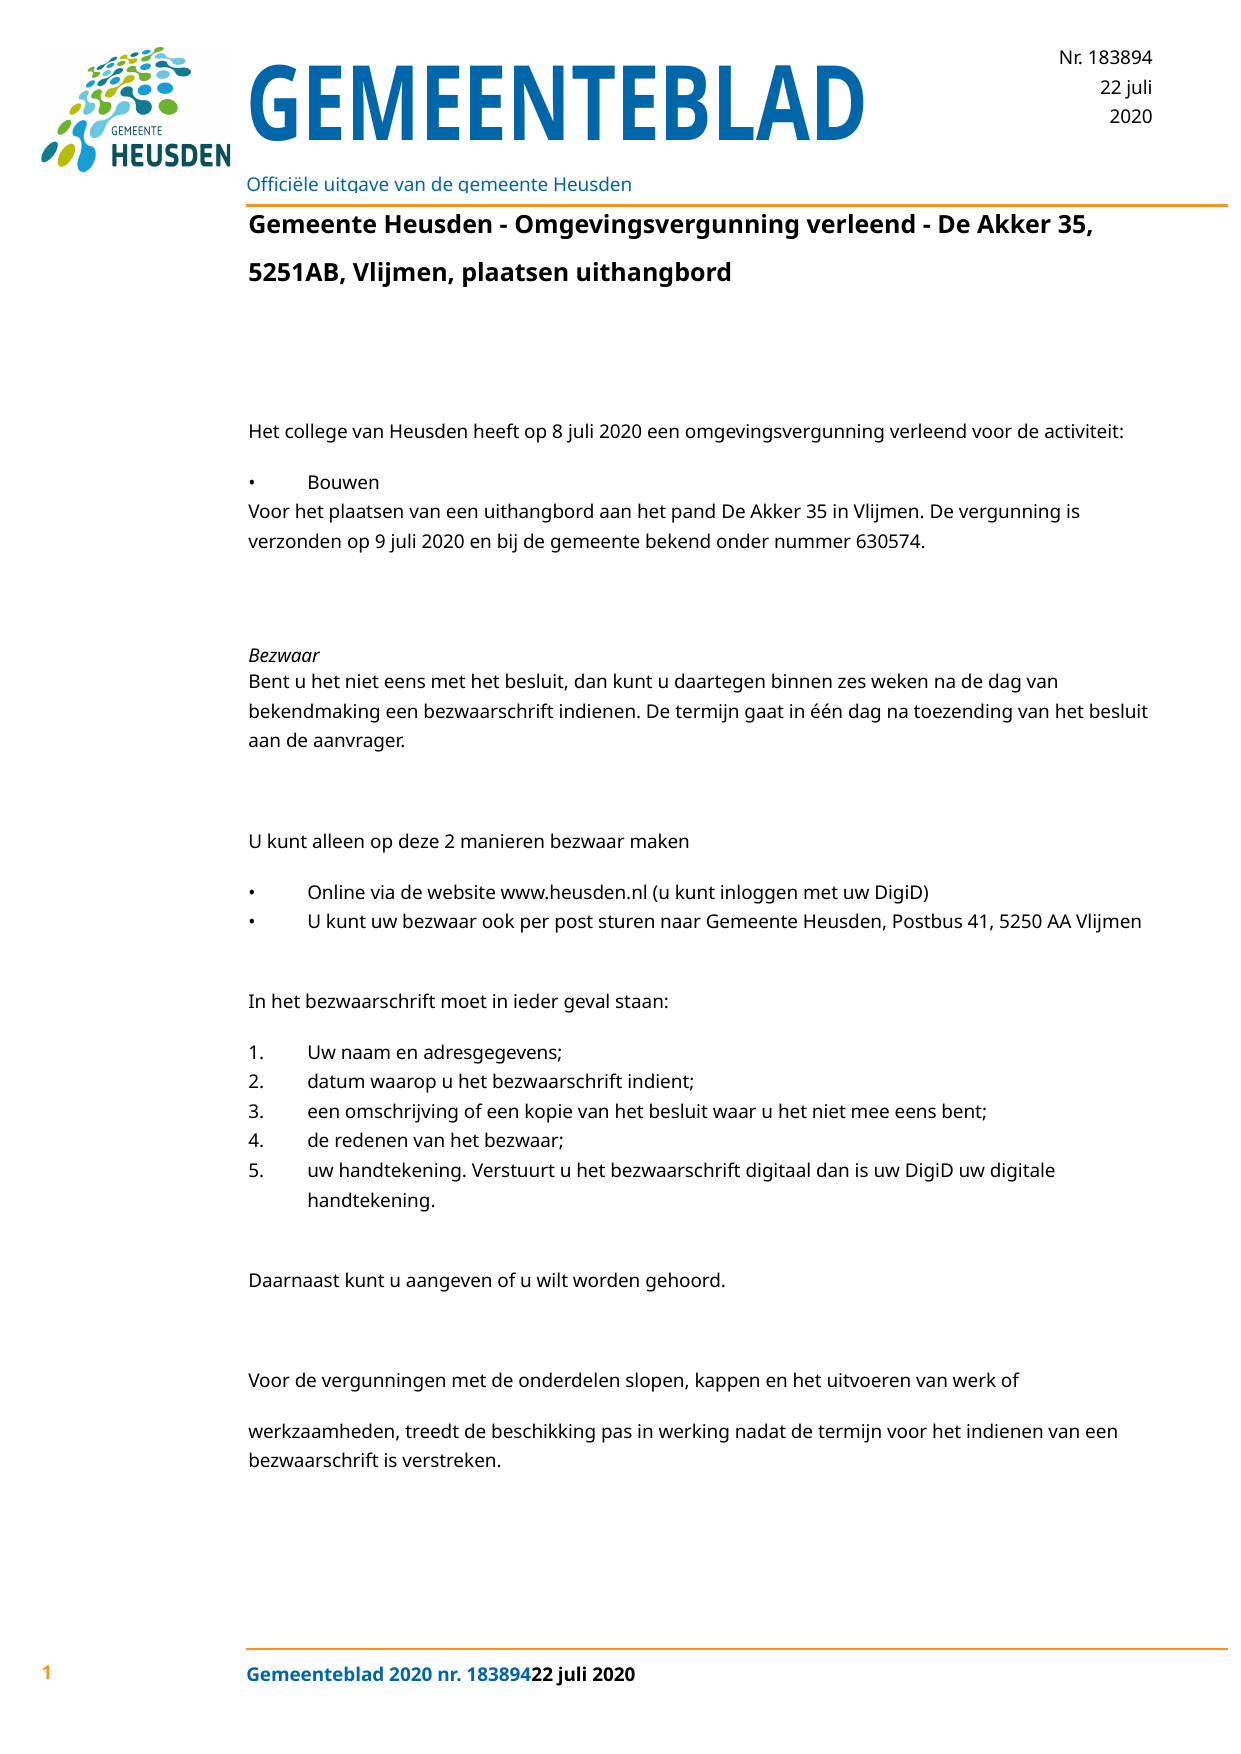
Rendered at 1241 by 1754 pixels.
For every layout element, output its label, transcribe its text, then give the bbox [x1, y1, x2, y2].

list de redenen van het bezwaar; [248, 1128, 1152, 1153]
list U kunt uw bezwaar ook per post sturen naar Gemeente Heusden, Postbus 41, 5250 AA Vlijmen [248, 908, 1152, 934]
text Bezwaar [248, 643, 1152, 668]
list Uw naam en adresgegevens; [248, 1039, 1152, 1064]
text Het college van Heusden heeft op 8 juli 2020 een omgevingsvergunning verleend voor de activiteit: [248, 419, 1152, 444]
text werkzaamheden, treedt de beschikking pas in werking nadat de termijn voor het indienen van een bezwaarschrift is verstreken. [248, 1418, 1152, 1473]
picture [41, 47, 231, 172]
text Voor het plaatsen van een uithangbord aan het pand De Akker 35 in Vlijmen. De vergunning is verzonden op 9 juli 2020 en bij de gemeente bekend onder nummer 630574. [248, 499, 1152, 554]
list uw handtekening. Verstuurt u het bezwaarschrift digitaal dan is uw DigiD uw digitale handtekening. [248, 1157, 1152, 1212]
text Bent u het niet eens met het besluit, dan kunt u daartegen binnen zes weken na de dag van bekendmaking een bezwaarschrift indienen. De termijn gaat in één dag na toezending van het besluit aan de aanvrager. [248, 668, 1152, 753]
list datum waarop u het bezwaarschrift indient; [248, 1068, 1152, 1094]
list een omschrijving of een kopie van het besluit waar u het niet mee eens bent; [248, 1098, 1152, 1124]
list Online via de website www.heusden.nl (u kunt inloggen met uw DigiD) [248, 879, 1152, 904]
text Gemeente Heusden - Omgevingsvergunning verleend - De Akker 35, 5251AB, Vlijmen, plaatsen uithangbord [248, 207, 1152, 288]
text U kunt alleen op deze 2 manieren bezwaar maken [248, 828, 1152, 854]
text Daarnaast kunt u aangeven of u wilt worden gehoord. [248, 1267, 1152, 1292]
list Bouwen [248, 469, 1152, 495]
text In het bezwaarschrift moet in ieder geval staan: [248, 988, 1152, 1014]
text Voor de vergunningen met de onderdelen slopen, kappen en het uitvoeren van werk of [248, 1368, 1152, 1393]
